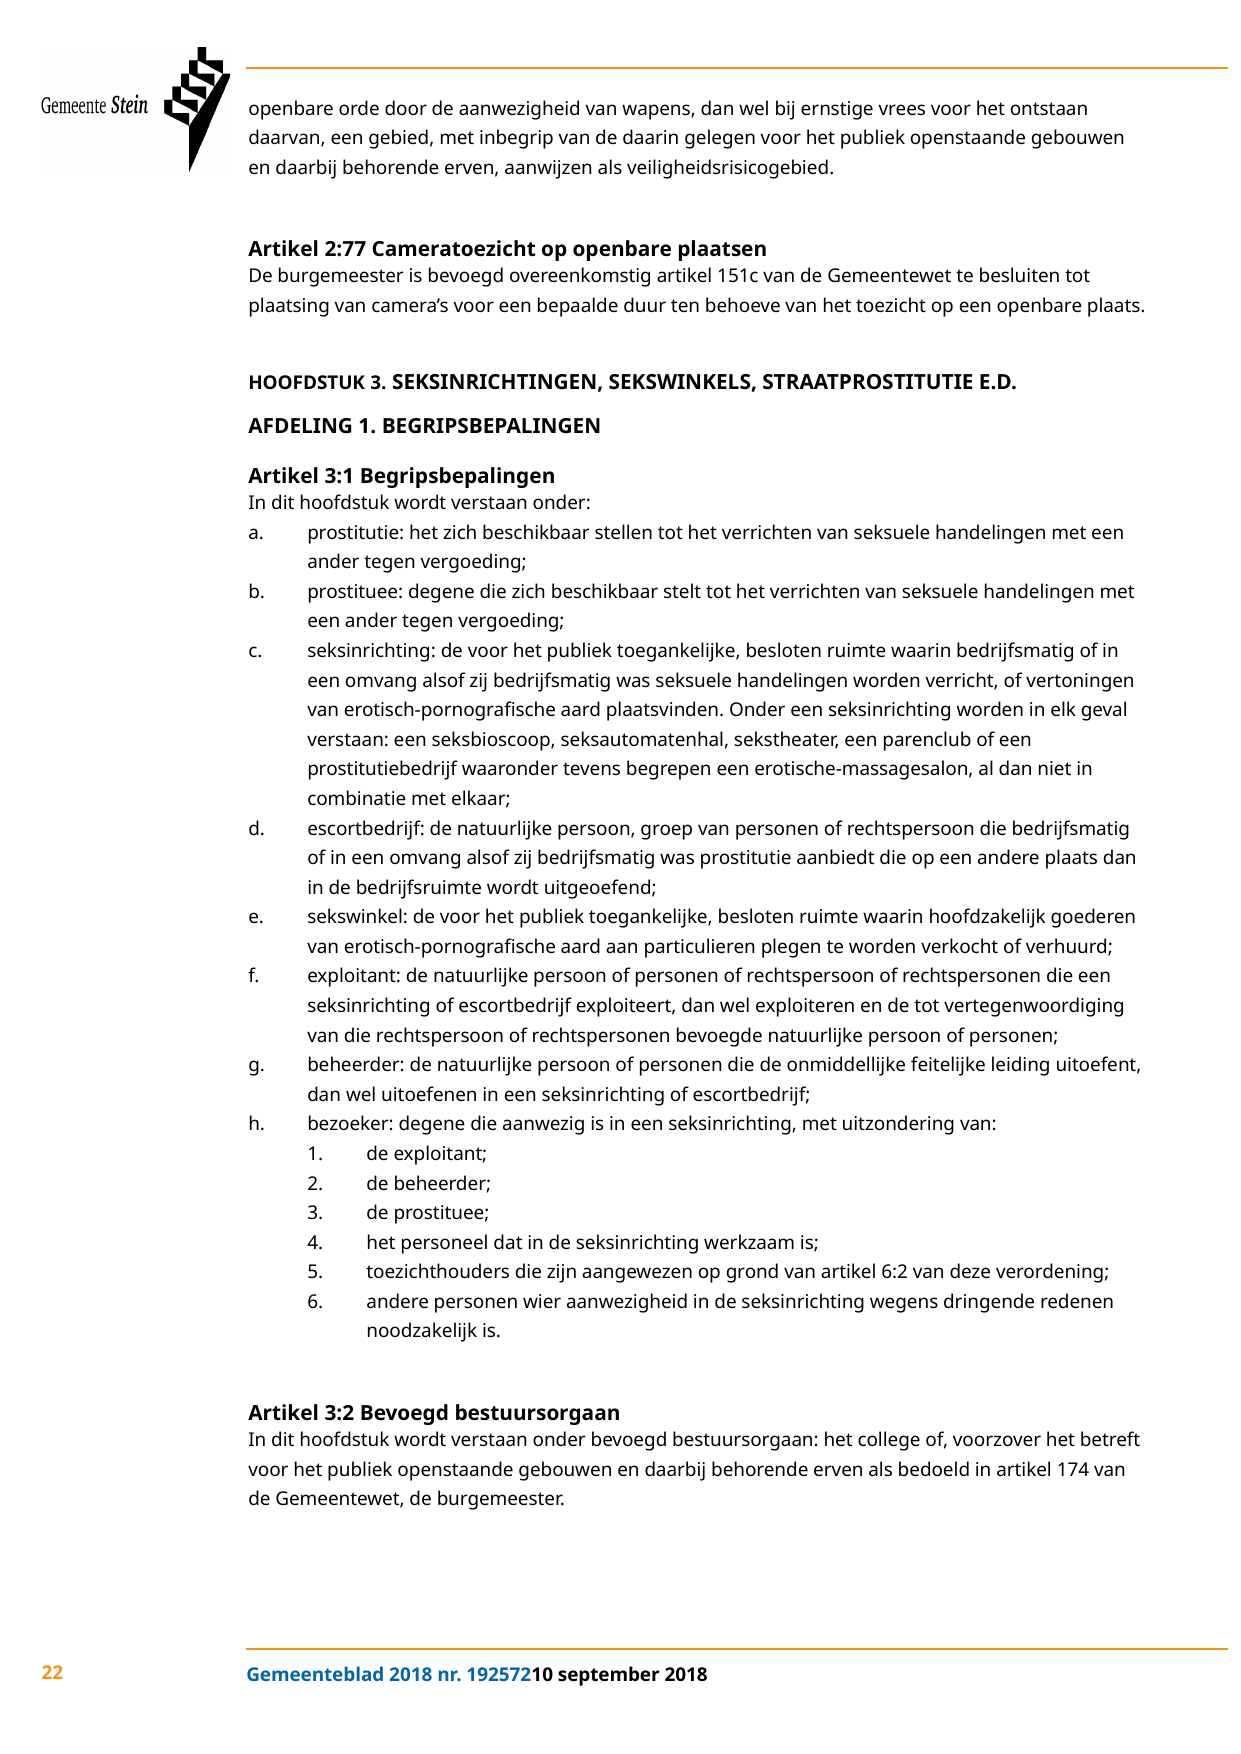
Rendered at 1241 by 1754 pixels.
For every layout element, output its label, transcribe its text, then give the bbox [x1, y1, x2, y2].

text Artikel 3:1 Begripsbepalingen [248, 461, 1152, 489]
text De burgemeester is bevoegd overeenkomstig artikel 151c van de Gemeentewet te besluiten tot plaatsing van camera’s voor een bepaalde duur ten behoeve van het toezicht op een openbare plaats. [248, 262, 1152, 318]
text Artikel 3:2 Bevoegd bestuursorgaan [248, 1398, 1152, 1426]
list het personeel dat in de seksinrichting werkzaam is; [307, 1229, 1152, 1255]
text HOOFDSTUK 3. SEKSINRICHTINGEN, SEKSWINKELS, STRAATPROSTITUTIE E.D. [248, 367, 1152, 396]
list exploitant: de natuurlijke persoon of personen of rechtspersoon of rechtspersonen die een seksinrichting of escortbedrijf exploiteert, dan wel exploiteren en de tot vertegenwoordiging van die rechtspersoon of rechtspersonen bevoegde natuurlijke persoon of personen; [248, 963, 1152, 1048]
list escortbedrijf: de natuurlijke persoon, groep van personen of rechtspersoon die bedrijfsmatig of in een omvang alsof zij bedrijfsmatig was prostitutie aanbiedt die op een andere plaats dan in de bedrijfsruimte wordt uitgeoefend; [248, 815, 1152, 900]
text In dit hoofdstuk wordt verstaan onder: [248, 489, 1152, 515]
list seksinrichting: de voor het publiek toegankelijke, besloten ruimte waarin bedrijfsmatig of in een omvang alsof zij bedrijfsmatig was seksuele handelingen worden verricht, of vertoningen van erotisch-pornografische aard plaatsvinden. Onder een seksinrichting worden in elk geval verstaan: een seksbioscoop, seksautomatenhal, sekstheater, een parenclub of een prostitutiebedrijf waaronder tevens begrepen een erotische-massagesalon, al dan niet in combinatie met elkaar; [248, 637, 1152, 811]
list toezichthouders die zijn aangewezen op grond van artikel 6:2 van deze verordening; [307, 1258, 1152, 1284]
text openbare orde door de aanwezigheid van wapens, dan wel bij ernstige vrees voor het ontstaan daarvan, een gebied, met inbegrip van de daarin gelegen voor het publiek openstaande gebouwen en daarbij behorende erven, aanwijzen als veiligheidsrisicogebied. [248, 95, 1152, 180]
list prostitutie: het zich beschikbaar stellen tot het verrichten van seksuele handelingen met een ander tegen vergoeding; [248, 519, 1152, 574]
list de exploitant; [307, 1140, 1152, 1166]
list prostituee: degene die zich beschikbaar stelt tot het verrichten van seksuele handelingen met een ander tegen vergoeding; [248, 578, 1152, 633]
text Artikel 2:77 Cameratoezicht op openbare plaatsen [248, 234, 1152, 262]
text AFDELING 1. BEGRIPSBEPALINGEN [248, 412, 1152, 440]
text In dit hoofdstuk wordt verstaan onder bevoegd bestuursorgaan: het college of, voorzover het betreft voor het publiek openstaande gebouwen en daarbij behorende erven als bedoeld in artikel 174 van de Gemeentewet, de burgemeester. [248, 1426, 1152, 1511]
list bezoeker: degene die aanwezig is in een seksinrichting, met uitzondering van: [248, 1111, 1152, 1136]
list sekswinkel: de voor het publiek toegankelijke, besloten ruimte waarin hoofdzakelijk goederen van erotisch-pornografische aard aan particulieren plegen te worden verkocht of verhuurd; [248, 903, 1152, 959]
picture [41, 47, 231, 172]
list de beheerder; [307, 1170, 1152, 1196]
list de prostituee; [307, 1199, 1152, 1225]
list andere personen wier aanwezigheid in de seksinrichting wegens dringende redenen noodzakelijk is. [307, 1288, 1152, 1343]
list beheerder: de natuurlijke persoon of personen die de onmiddellijke feitelijke leiding uitoefent, dan wel uitoefenen in een seksinrichting of escortbedrijf; [248, 1051, 1152, 1107]
